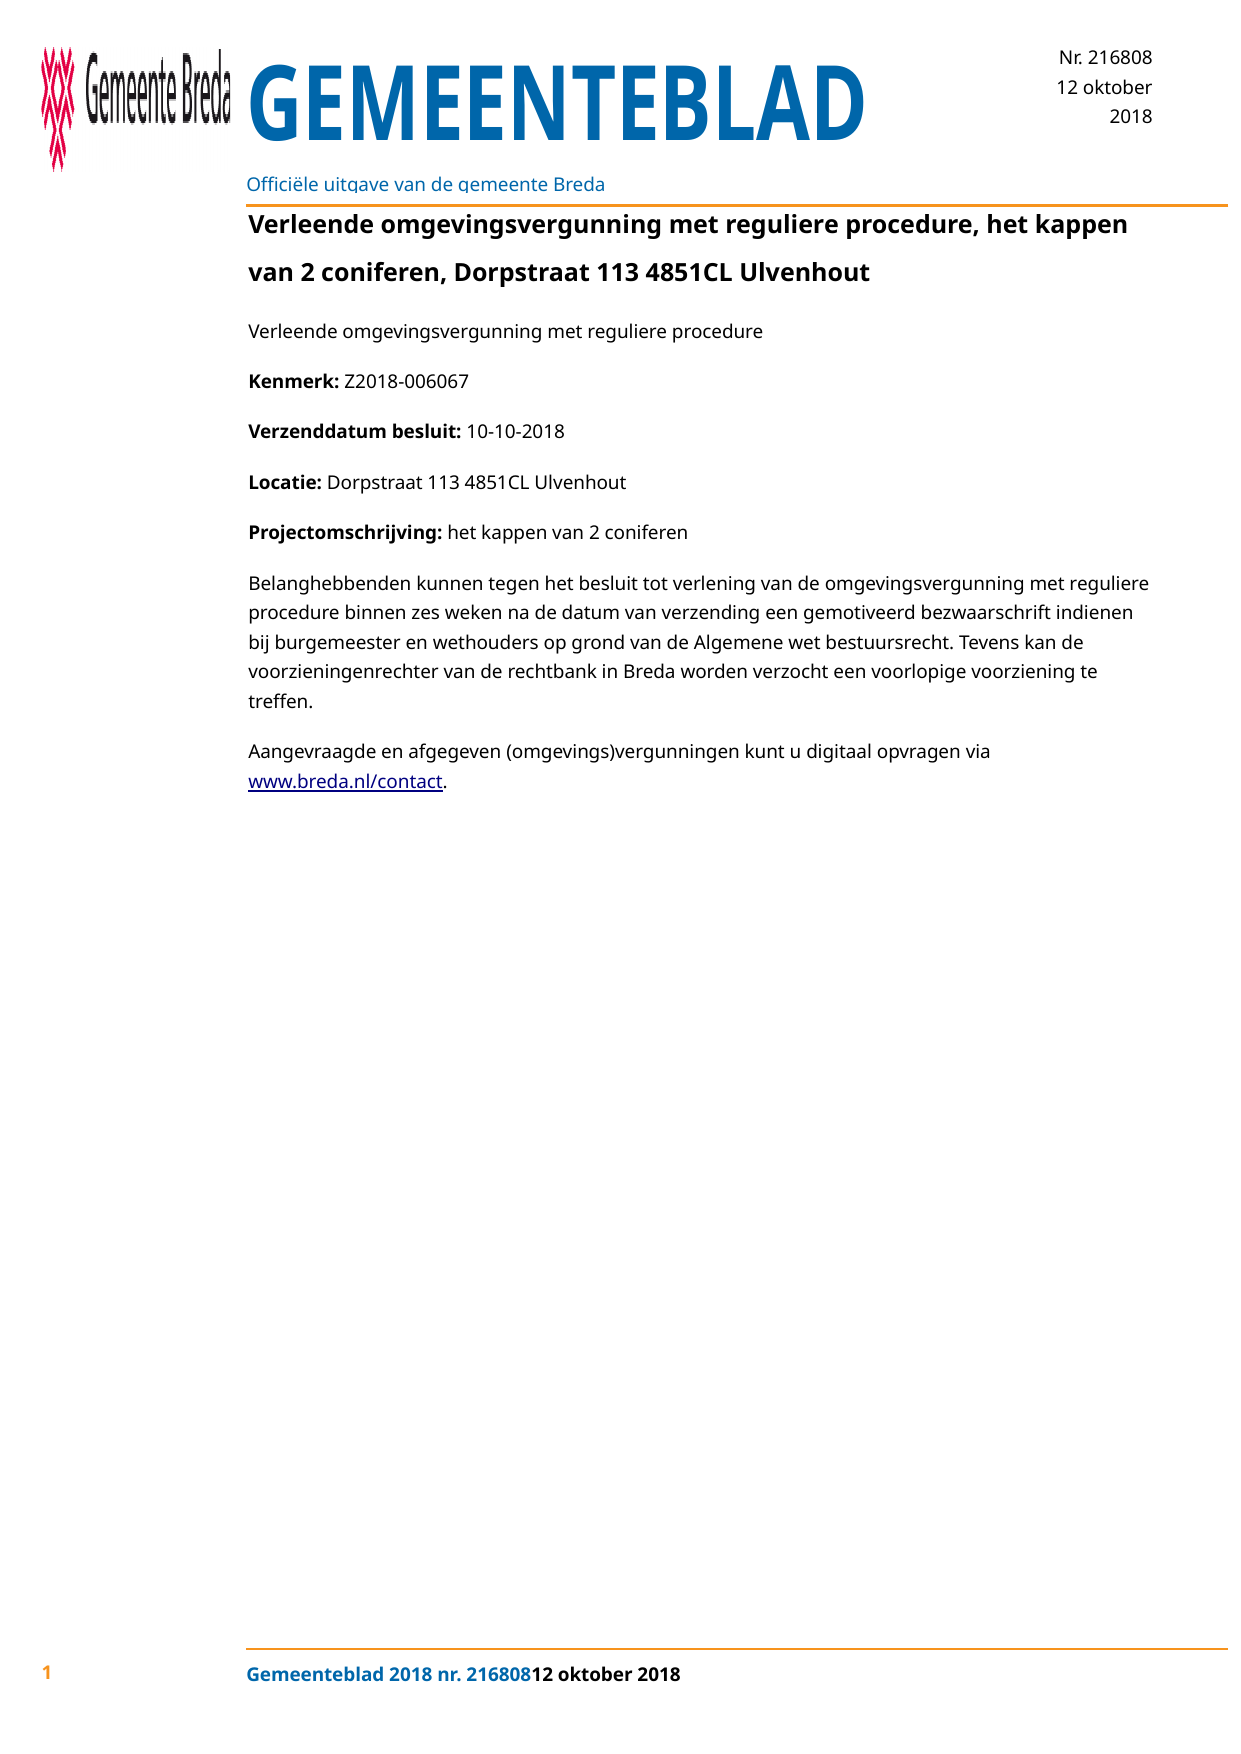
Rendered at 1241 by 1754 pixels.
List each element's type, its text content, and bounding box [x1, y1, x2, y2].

text Kenmerk: Z2018-006067 [248, 368, 1152, 394]
text Verleende omgevingsvergunning met reguliere procedure, het kappen van 2 coniferen, Dorpstraat 113 4851CL Ulvenhout [248, 207, 1152, 288]
text Locatie: Dorpstraat 113 4851CL Ulvenhout [248, 469, 1152, 495]
text Aangevraagde en afgegeven (omgevings)vergunningen kunt u digitaal opvragen via www.breda.nl/contact. [248, 739, 1152, 794]
text Verleende omgevingsvergunning met reguliere procedure [248, 318, 1152, 344]
text Verzenddatum besluit: 10-10-2018 [248, 419, 1152, 444]
picture [41, 47, 231, 172]
text Belanghebbenden kunnen tegen het besluit tot verlening van de omgevingsvergunning met reguliere procedure binnen zes weken na de datum van verzending een gemotiveerd bezwaarschrift indienen bij burgemeester en wethouders op grond van de Algemene wet bestuursrecht. Tevens kan de voorzieningenrechter van de rechtbank in Breda worden verzocht een voorlopige voorziening te treffen. [248, 570, 1152, 714]
text Projectomschrijving: het kappen van 2 coniferen [248, 519, 1152, 545]
